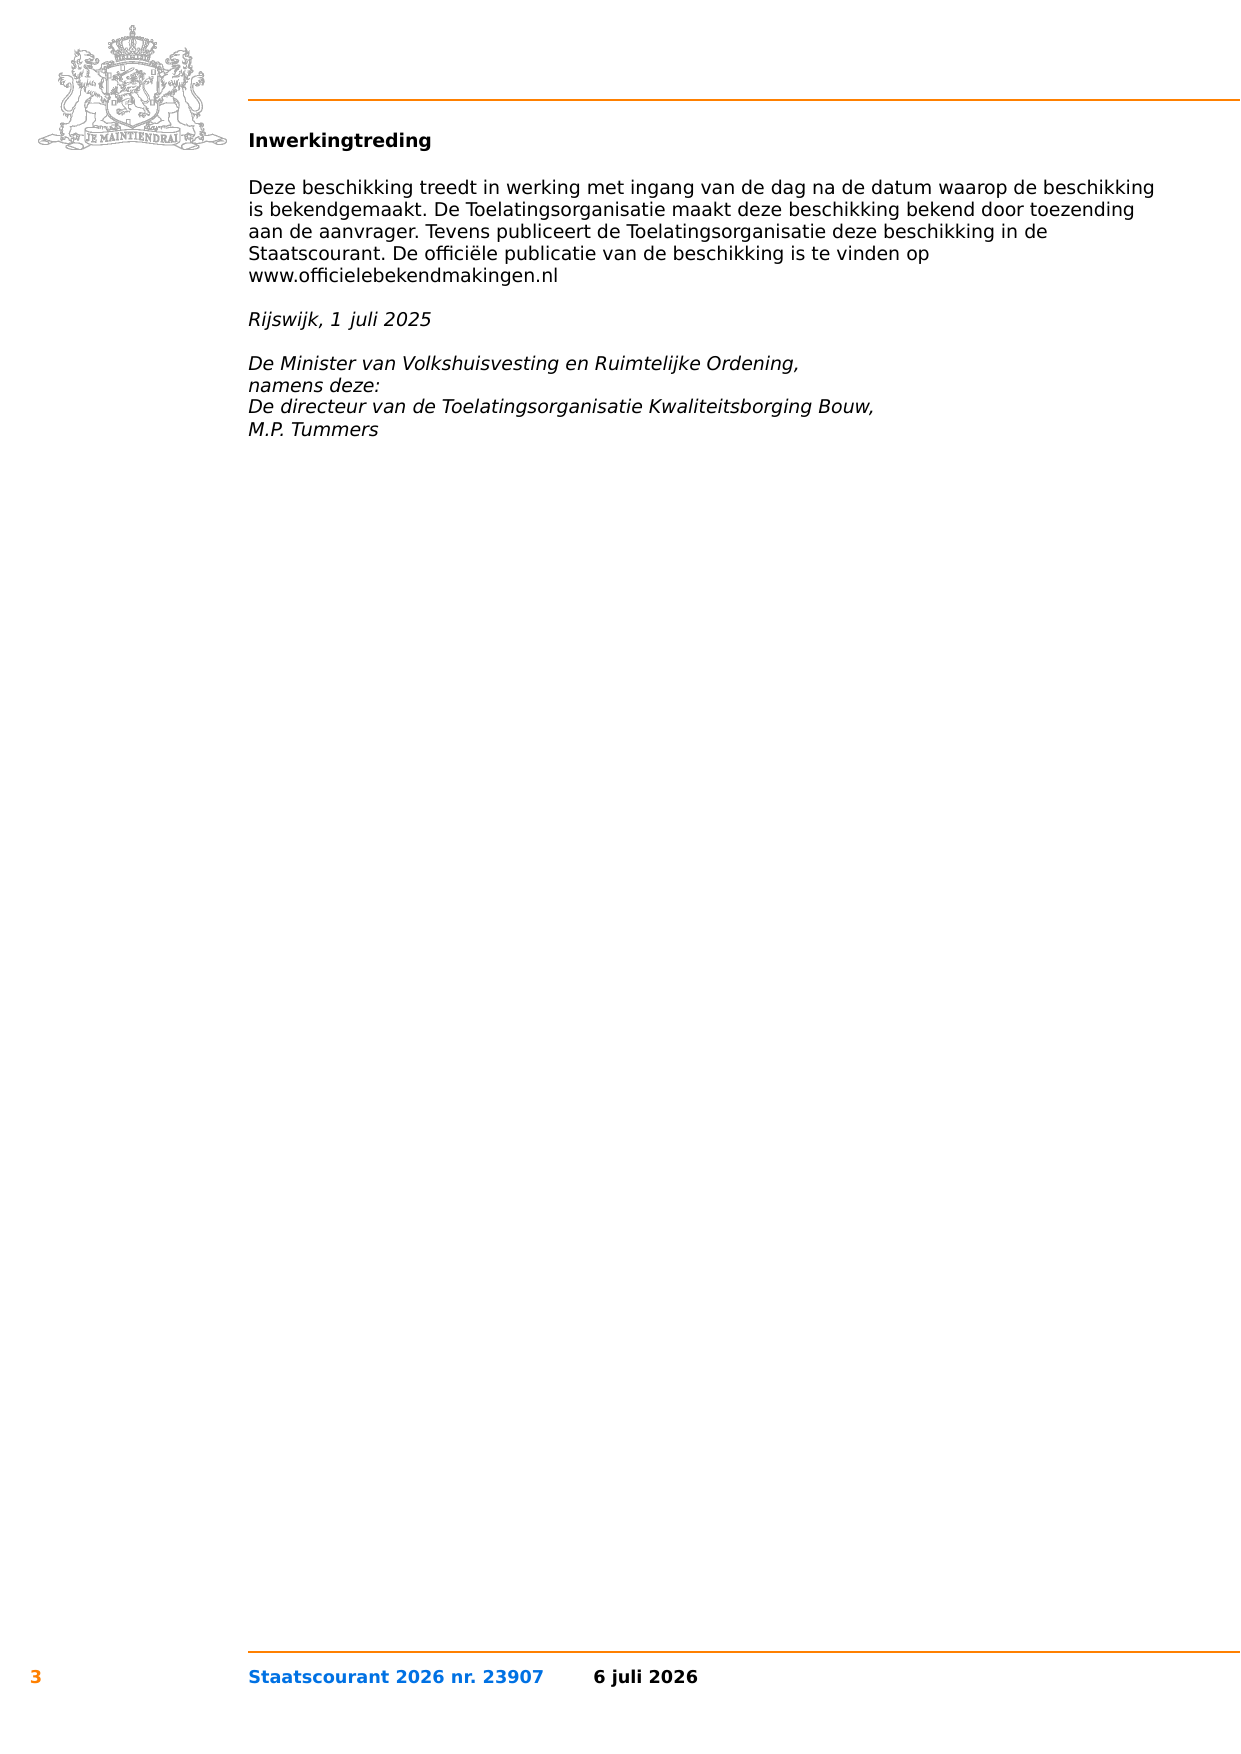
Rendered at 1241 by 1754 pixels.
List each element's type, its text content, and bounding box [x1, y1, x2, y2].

text Deze beschikking treedt in werking met ingang van de dag na de datum waarop de beschikking is bekendgemaakt. De Toelatingsorganisatie maakt deze beschikking bekend door toezending aan de aanvrager. Tevens publiceert de Toelatingsorganisatie deze beschikking in de Staatscourant. De officiële publicatie van de beschikking is te vinden op www.officielebekendmakingen.nl [248, 177, 1163, 287]
text De Minister van Volkshuisvesting en Ruimtelijke Ordening, namens deze: De directeur van de Toelatingsorganisatie Kwaliteitsborging Bouw, M.P. Tummers [248, 352, 1163, 440]
text Rijswijk, 1 juli 2025 [248, 309, 1163, 331]
subtitle Inwerkingtreding [248, 130, 1163, 152]
picture [38, 25, 227, 150]
